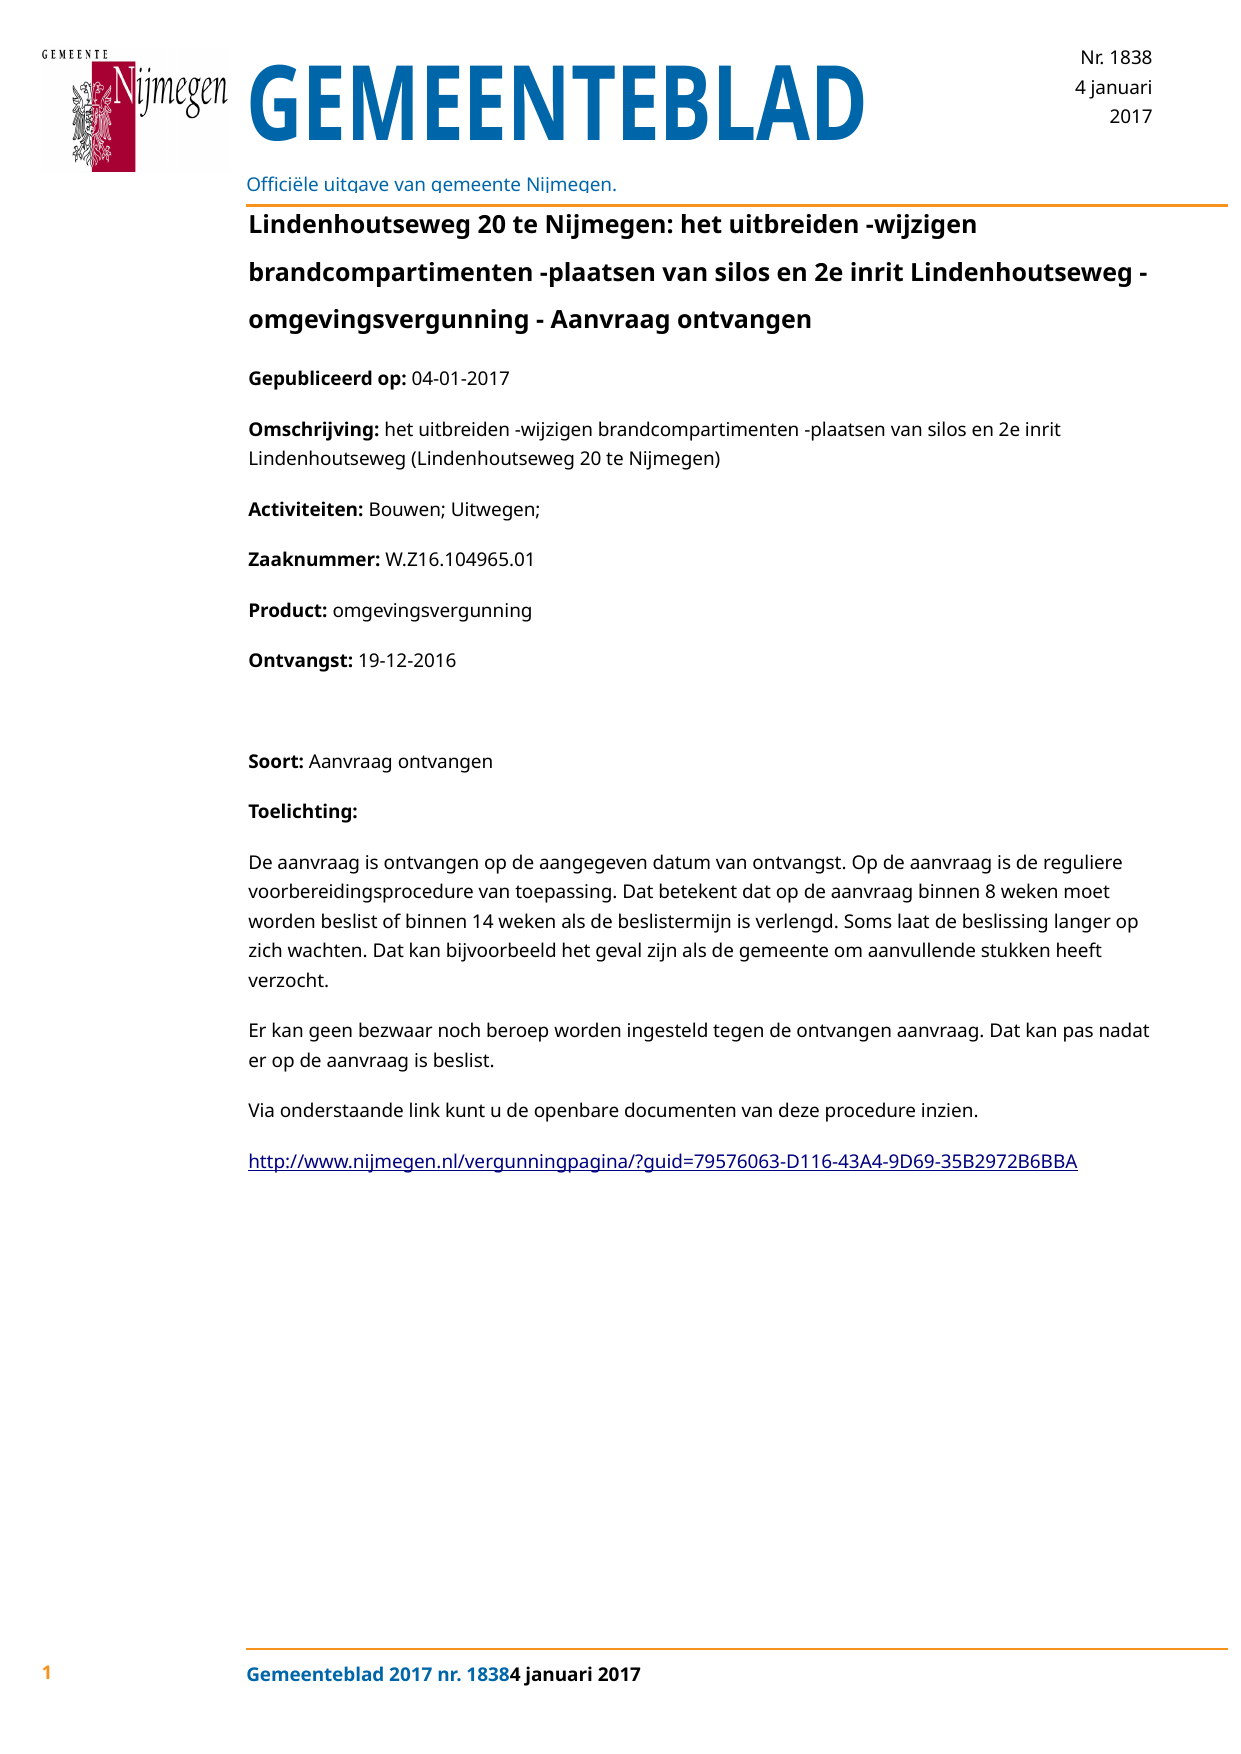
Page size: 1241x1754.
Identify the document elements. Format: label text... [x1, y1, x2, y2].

text Activiteiten: Bouwen; Uitwegen; [248, 496, 1152, 522]
text Zaaknummer: W.Z16.104965.01 [248, 546, 1152, 572]
text Product: omgevingsvergunning [248, 597, 1152, 622]
text http://www.nijmegen.nl/vergunningpagina/?guid=79576063-D116-43A4-9D69-35B2972B6BBA [248, 1148, 1152, 1174]
text Gepubliceerd op: 04-01-2017 [248, 366, 1152, 391]
text Er kan geen bezwaar noch beroep worden ingesteld tegen de ontvangen aanvraag. Dat kan pas nadat er op de aanvraag is beslist. [248, 1018, 1152, 1073]
text Ontvangst: 19-12-2016 [248, 647, 1152, 673]
text De aanvraag is ontvangen op de aangegeven datum van ontvangst. Op de aanvraag is de reguliere voorbereidingsprocedure van toepassing. Dat betekent dat op de aanvraag binnen 8 weken moet worden beslist of binnen 14 weken als de beslistermijn is verlengd. Soms laat de beslissing langer op zich wachten. Dat kan bijvoorbeeld het geval zijn als de gemeente om aanvullende stukken heeft verzocht. [248, 849, 1152, 993]
text Toelichting: [248, 798, 1152, 824]
text Lindenhoutseweg 20 te Nijmegen: het uitbreiden -wijzigen brandcompartimenten -plaatsen van silos en 2e inrit Lindenhoutseweg - omgevingsvergunning - Aanvraag ontvangen [248, 207, 1152, 336]
text Via onderstaande link kunt u de openbare documenten van deze procedure inzien. [248, 1098, 1152, 1123]
text Soort: Aanvraag ontvangen [248, 748, 1152, 774]
text Omschrijving: het uitbreiden -wijzigen brandcompartimenten -plaatsen van silos en 2e inrit Lindenhoutseweg (Lindenhoutseweg 20 te Nijmegen) [248, 416, 1152, 471]
picture [41, 47, 231, 172]
